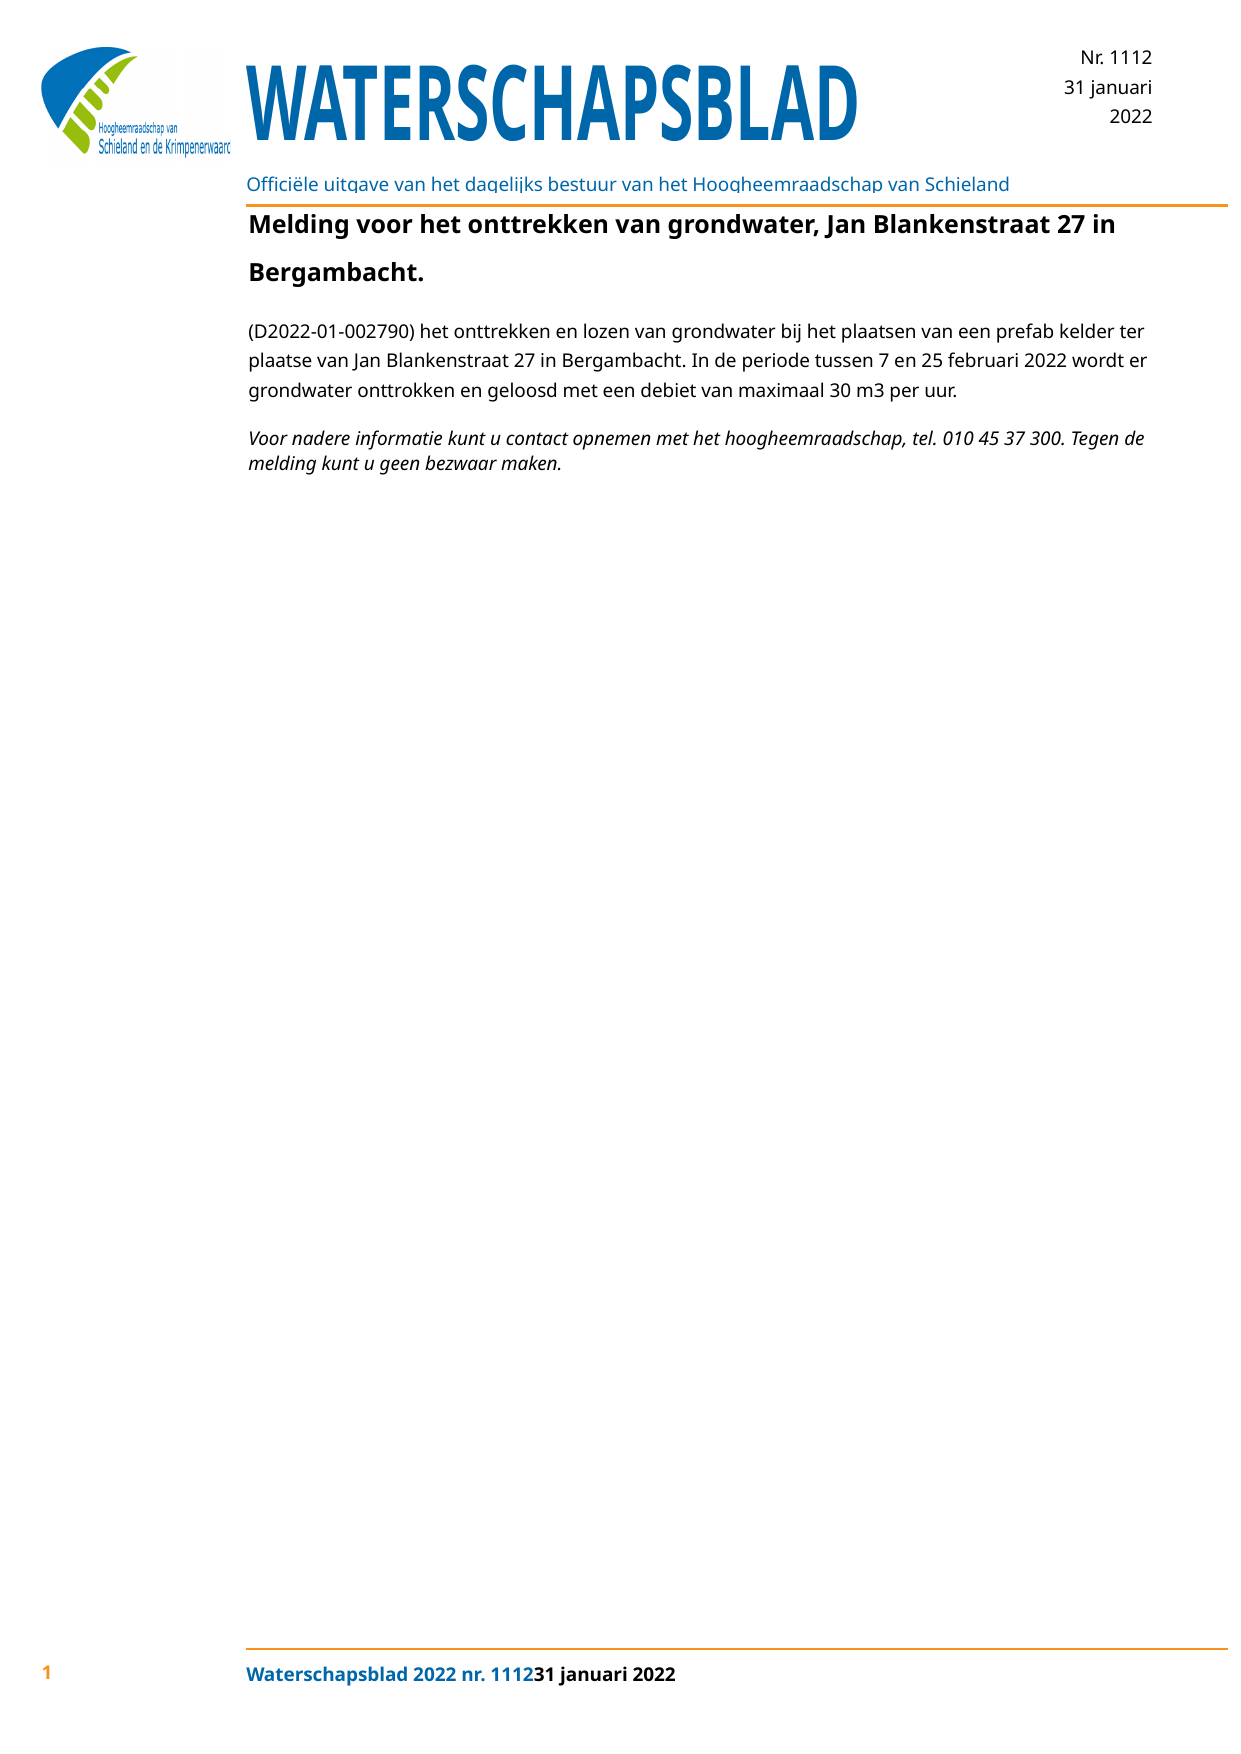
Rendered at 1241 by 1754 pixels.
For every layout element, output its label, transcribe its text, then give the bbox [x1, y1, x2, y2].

text Voor nadere informatie kunt u contact opnemen met het hoogheemraadschap, tel. 010 45 37 300. Tegen de melding kunt u geen bezwaar maken. [248, 425, 1152, 476]
text Melding voor het onttrekken van grondwater, Jan Blankenstraat 27 in Bergambacht. [248, 207, 1152, 288]
text (D2022-01-002790) het onttrekken en lozen van grondwater bij het plaatsen van een prefab kelder ter plaatse van Jan Blankenstraat 27 in Bergambacht. In de periode tussen 7 en 25 februari 2022 wordt er grondwater onttrokken en geloosd met een debiet van maximaal 30 m3 per uur. [248, 318, 1152, 403]
picture [41, 47, 231, 172]
